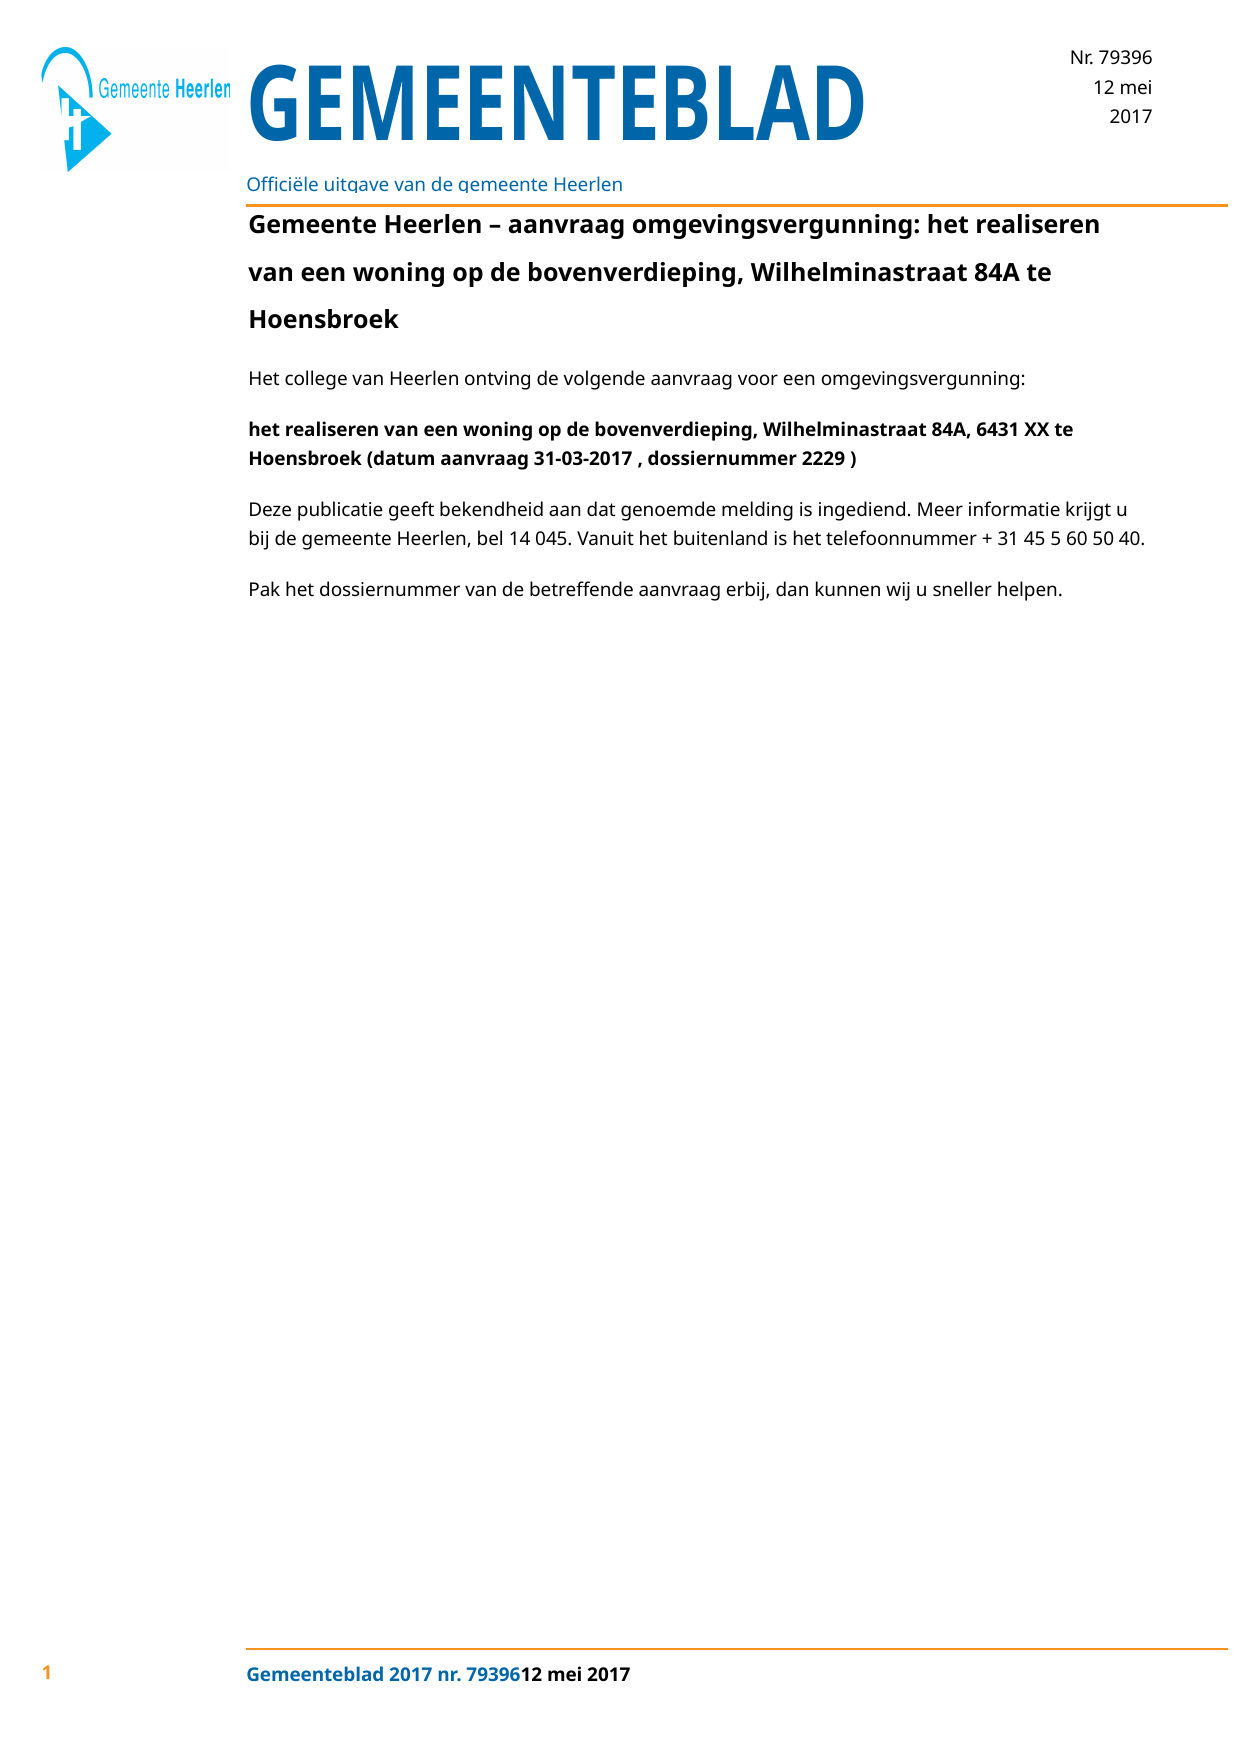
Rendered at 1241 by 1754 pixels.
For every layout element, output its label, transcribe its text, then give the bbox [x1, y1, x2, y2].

text het realiseren van een woning op de bovenverdieping, Wilhelminastraat 84A, 6431 XX te Hoensbroek (datum aanvraag 31-03-2017 , dossiernummer 2229 ) [248, 416, 1152, 471]
text Pak het dossiernummer van de betreffende aanvraag erbij, dan kunnen wij u sneller helpen. [248, 576, 1152, 602]
picture [41, 47, 58, 70]
text Deze publicatie geeft bekendheid aan dat genoemde melding is ingediend. Meer informatie krijgt u bij de gemeente Heerlen, bel 14 045. Vanuit het buitenland is het telefoonnummer + 31 45 5 60 50 40. [248, 496, 1152, 551]
text Het college van Heerlen ontving de volgende aanvraag voor een omgevingsvergunning: [248, 366, 1152, 391]
picture [41, 47, 231, 172]
text Gemeente Heerlen – aanvraag omgevingsvergunning: het realiseren van een woning op de bovenverdieping, Wilhelminastraat 84A te Hoensbroek [248, 207, 1152, 336]
